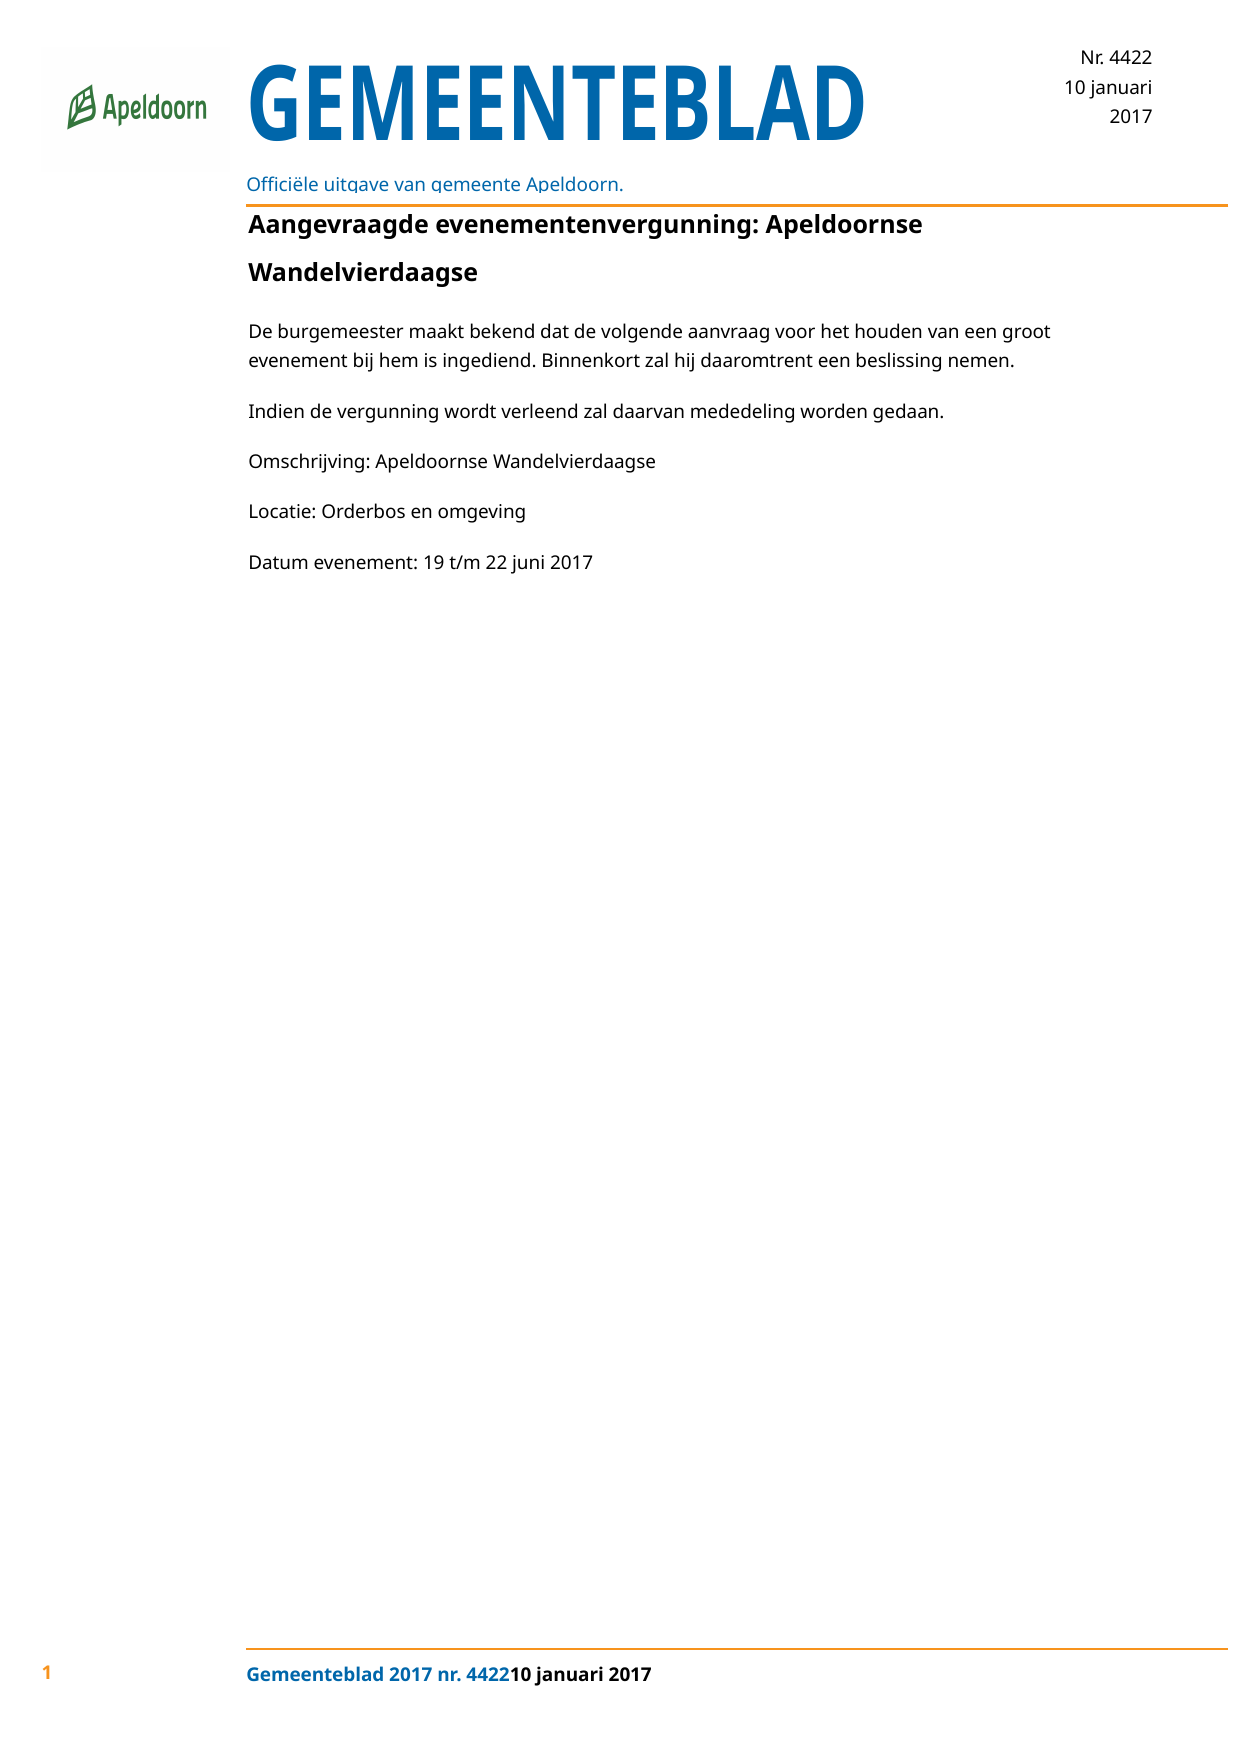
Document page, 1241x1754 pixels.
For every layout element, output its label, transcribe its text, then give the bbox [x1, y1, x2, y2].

text Datum evenement: 19 t/m 22 juni 2017 [248, 549, 1152, 575]
text De burgemeester maakt bekend dat de volgende aanvraag voor het houden van een groot evenement bij hem is ingediend. Binnenkort zal hij daaromtrent een beslissing nemen. [248, 318, 1152, 373]
text Aangevraagde evenementenvergunning: Apeldoornse Wandelvierdaagse [248, 207, 1152, 288]
picture [41, 47, 231, 172]
text Indien de vergunning wordt verleend zal daarvan mededeling worden gedaan. [248, 398, 1152, 424]
text Locatie: Orderbos en omgeving [248, 499, 1152, 524]
text Omschrijving: Apeldoornse Wandelvierdaagse [248, 448, 1152, 474]
